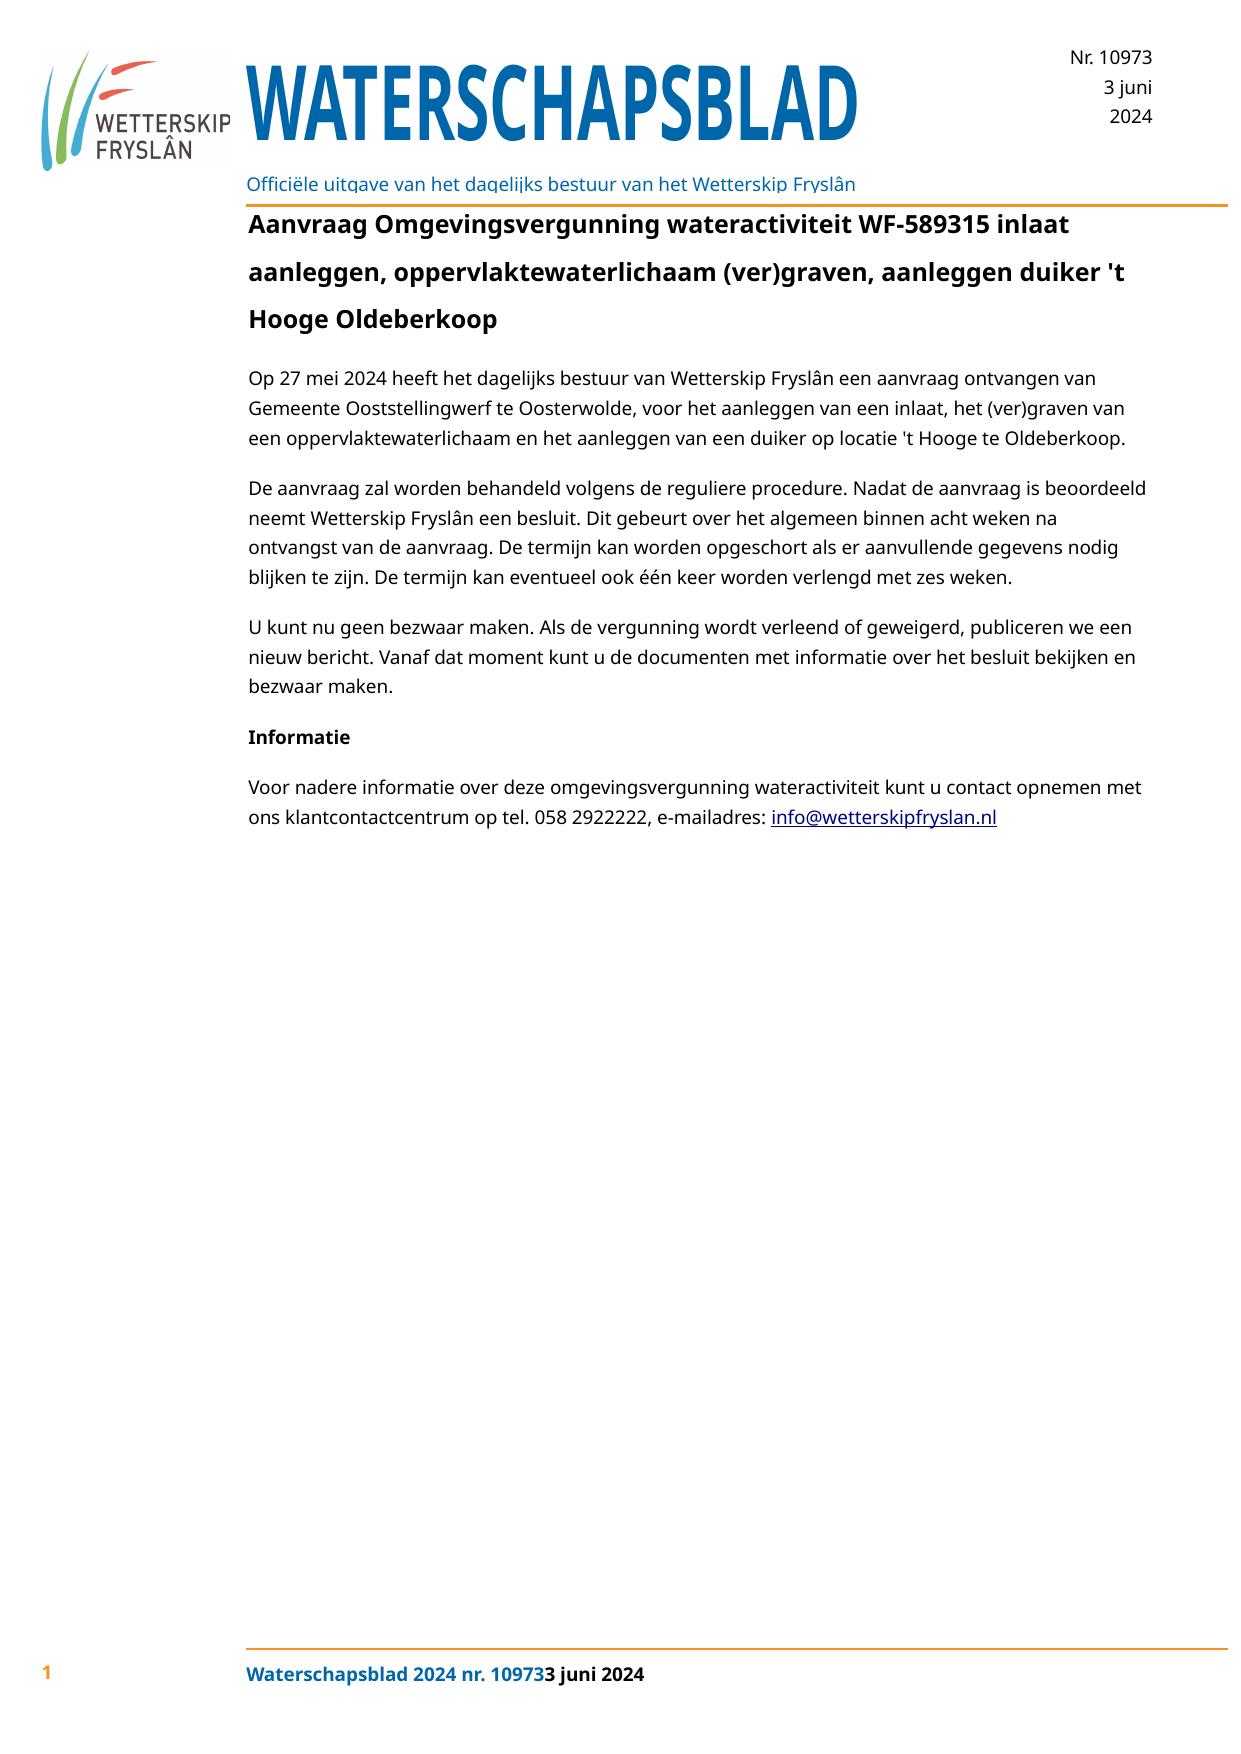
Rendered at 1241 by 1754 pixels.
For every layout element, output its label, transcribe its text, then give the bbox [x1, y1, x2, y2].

text Informatie [248, 724, 1152, 749]
picture [41, 47, 231, 172]
text Op 27 mei 2024 heeft het dagelijks bestuur van Wetterskip Fryslân een aanvraag ontvangen van Gemeente Ooststellingwerf te Oosterwolde, voor het aanleggen van een inlaat, het (ver)graven van een oppervlaktewaterlichaam en het aanleggen van een duiker op locatie 't Hooge te Oldeberkoop. [248, 366, 1152, 450]
text De aanvraag zal worden behandeld volgens de reguliere procedure. Nadat de aanvraag is beoordeeld neemt Wetterskip Fryslân een besluit. Dit gebeurt over het algemeen binnen acht weken na ontvangst van de aanvraag. De termijn kan worden opgeschort als er aanvullende gegevens nodig blijken te zijn. De termijn kan eventueel ook één keer worden verlengd met zes weken. [248, 475, 1152, 589]
text Voor nadere informatie over deze omgevingsvergunning wateractiviteit kunt u contact opnemen met ons klantcontactcentrum op tel. 058 2922222, e-mailadres: info@wetterskipfryslan.nl [248, 774, 1152, 829]
text U kunt nu geen bezwaar maken. Als de vergunning wordt verleend of geweigerd, publiceren we een nieuw bericht. Vanaf dat moment kunt u de documenten met informatie over het besluit bekijken en bezwaar maken. [248, 614, 1152, 699]
text Aanvraag Omgevingsvergunning wateractiviteit WF-589315 inlaat aanleggen, oppervlaktewaterlichaam (ver)graven, aanleggen duiker 't Hooge Oldeberkoop [248, 207, 1152, 336]
